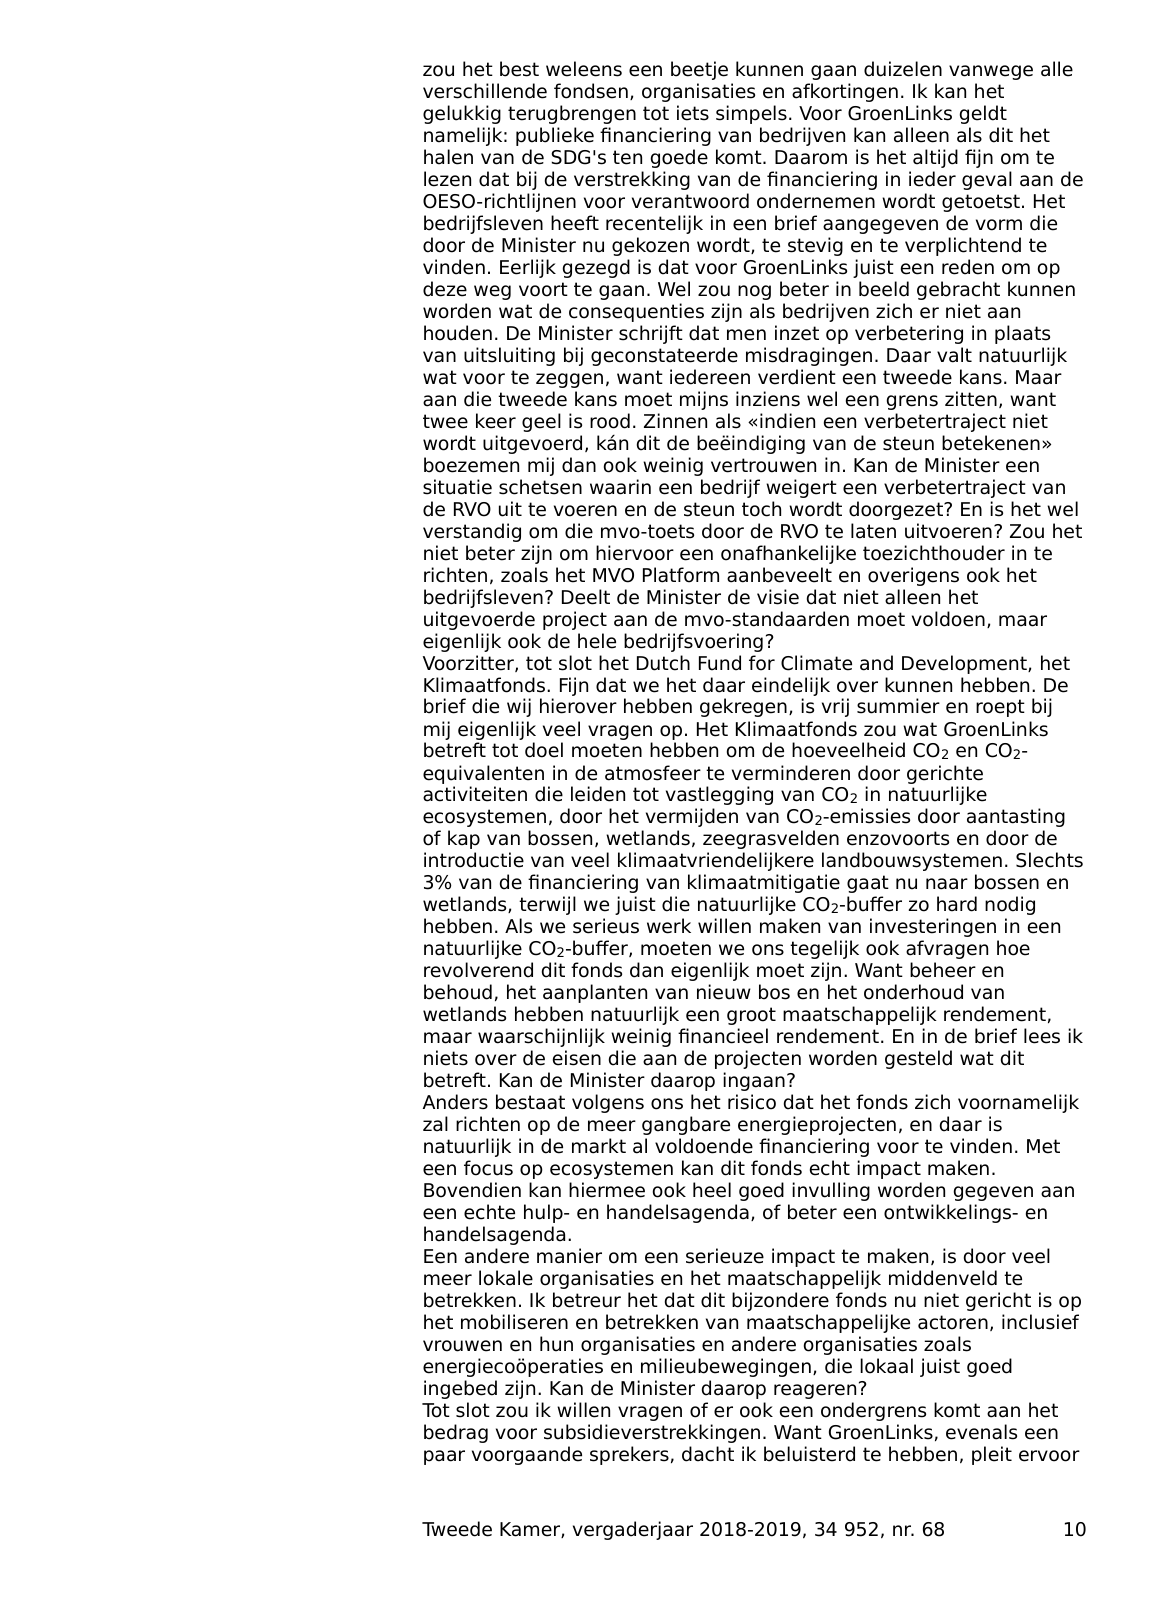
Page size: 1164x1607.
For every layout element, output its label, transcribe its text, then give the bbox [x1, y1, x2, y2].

text Anders bestaat volgens ons het risico dat het fonds zich voornamelijk zal richten op de meer gangbare energieprojecten, en daar is natuurlijk in de markt al voldoende financiering voor te vinden. Met een focus op ecosystemen kan dit fonds echt impact maken. Bovendien kan hiermee ook heel goed invulling worden gegeven aan een echte hulp- en handelsagenda, of beter een ontwikkelings- en handelsagenda. [422, 1092, 1087, 1246]
text Een andere manier om een serieuze impact te maken, is door veel meer lokale organisaties en het maatschappelijk middenveld te betrekken. Ik betreur het dat dit bijzondere fonds nu niet gericht is op het mobiliseren en betrekken van maatschappelijke actoren, inclusief vrouwen en hun organisaties en andere organisaties zoals energiecoöperaties en milieubewegingen, die lokaal juist goed ingebed zijn. Kan de Minister daarop reageren? [422, 1246, 1087, 1400]
text Voorzitter, tot slot het Dutch Fund for Climate and Development, het Klimaatfonds. Fijn dat we het daar eindelijk over kunnen hebben. De brief die wij hierover hebben gekregen, is vrij summier en roept bij mij eigenlijk veel vragen op. Het Klimaatfonds zou wat GroenLinks betreft tot doel moeten hebben om de hoeveelheid CO2 en CO2-equivalenten in de atmosfeer te verminderen door gerichte activiteiten die leiden tot vastlegging van CO2 in natuurlijke ecosystemen, door het vermijden van CO2-emissies door aantasting of kap van bossen, wetlands, zeegrasvelden enzovoorts en door de introductie van veel klimaatvriendelijkere landbouwsystemen. Slechts 3% van de financiering van klimaatmitigatie gaat nu naar bossen en wetlands, terwijl we juist die natuurlijke CO2-buffer zo hard nodig hebben. Als we serieus werk willen maken van investeringen in een natuurlijke CO2-buffer, moeten we ons tegelijk ook afvragen hoe revolverend dit fonds dan eigenlijk moet zijn. Want beheer en behoud, het aanplanten van nieuw bos en het onderhoud van wetlands hebben natuurlijk een groot maatschappelijk rendement, maar waarschijnlijk weinig financieel rendement. En in de brief lees ik niets over de eisen die aan de projecten worden gesteld wat dit betreft. Kan de Minister daarop ingaan? [422, 652, 1087, 1092]
text Tot slot zou ik willen vragen of er ook een ondergrens komt aan het bedrag voor subsidieverstrekkingen. Want GroenLinks, evenals een paar voorgaande sprekers, dacht ik beluisterd te hebben, pleit ervoor [422, 1400, 1087, 1466]
text zou het best weleens een beetje kunnen gaan duizelen vanwege alle verschillende fondsen, organisaties en afkortingen. Ik kan het gelukkig terugbrengen tot iets simpels. Voor GroenLinks geldt namelijk: publieke financiering van bedrijven kan alleen als dit het halen van de SDG's ten goede komt. Daarom is het altijd fijn om te lezen dat bij de verstrekking van de financiering in ieder geval aan de OESO-richtlijnen voor verantwoord ondernemen wordt getoetst. Het bedrijfsleven heeft recentelijk in een brief aangegeven de vorm die door de Minister nu gekozen wordt, te stevig en te verplichtend te vinden. Eerlijk gezegd is dat voor GroenLinks juist een reden om op deze weg voort te gaan. Wel zou nog beter in beeld gebracht kunnen worden wat de consequenties zijn als bedrijven zich er niet aan houden. De Minister schrijft dat men inzet op verbetering in plaats van uitsluiting bij geconstateerde misdragingen. Daar valt natuurlijk wat voor te zeggen, want iedereen verdient een tweede kans. Maar aan die tweede kans moet mijns inziens wel een grens zitten, want twee keer geel is rood. Zinnen als «indien een verbetertraject niet wordt uitgevoerd, kán dit de beëindiging van de steun betekenen» boezemen mij dan ook weinig vertrouwen in. Kan de Minister een situatie schetsen waarin een bedrijf weigert een verbetertraject van de RVO uit te voeren en de steun toch wordt doorgezet? En is het wel verstandig om die mvo-toets door de RVO te laten uitvoeren? Zou het niet beter zijn om hiervoor een onafhankelijke toezichthouder in te richten, zoals het MVO Platform aanbeveelt en overigens ook het bedrijfsleven? Deelt de Minister de visie dat niet alleen het uitgevoerde project aan de mvo-standaarden moet voldoen, maar eigenlijk ook de hele bedrijfsvoering? [422, 59, 1087, 652]
